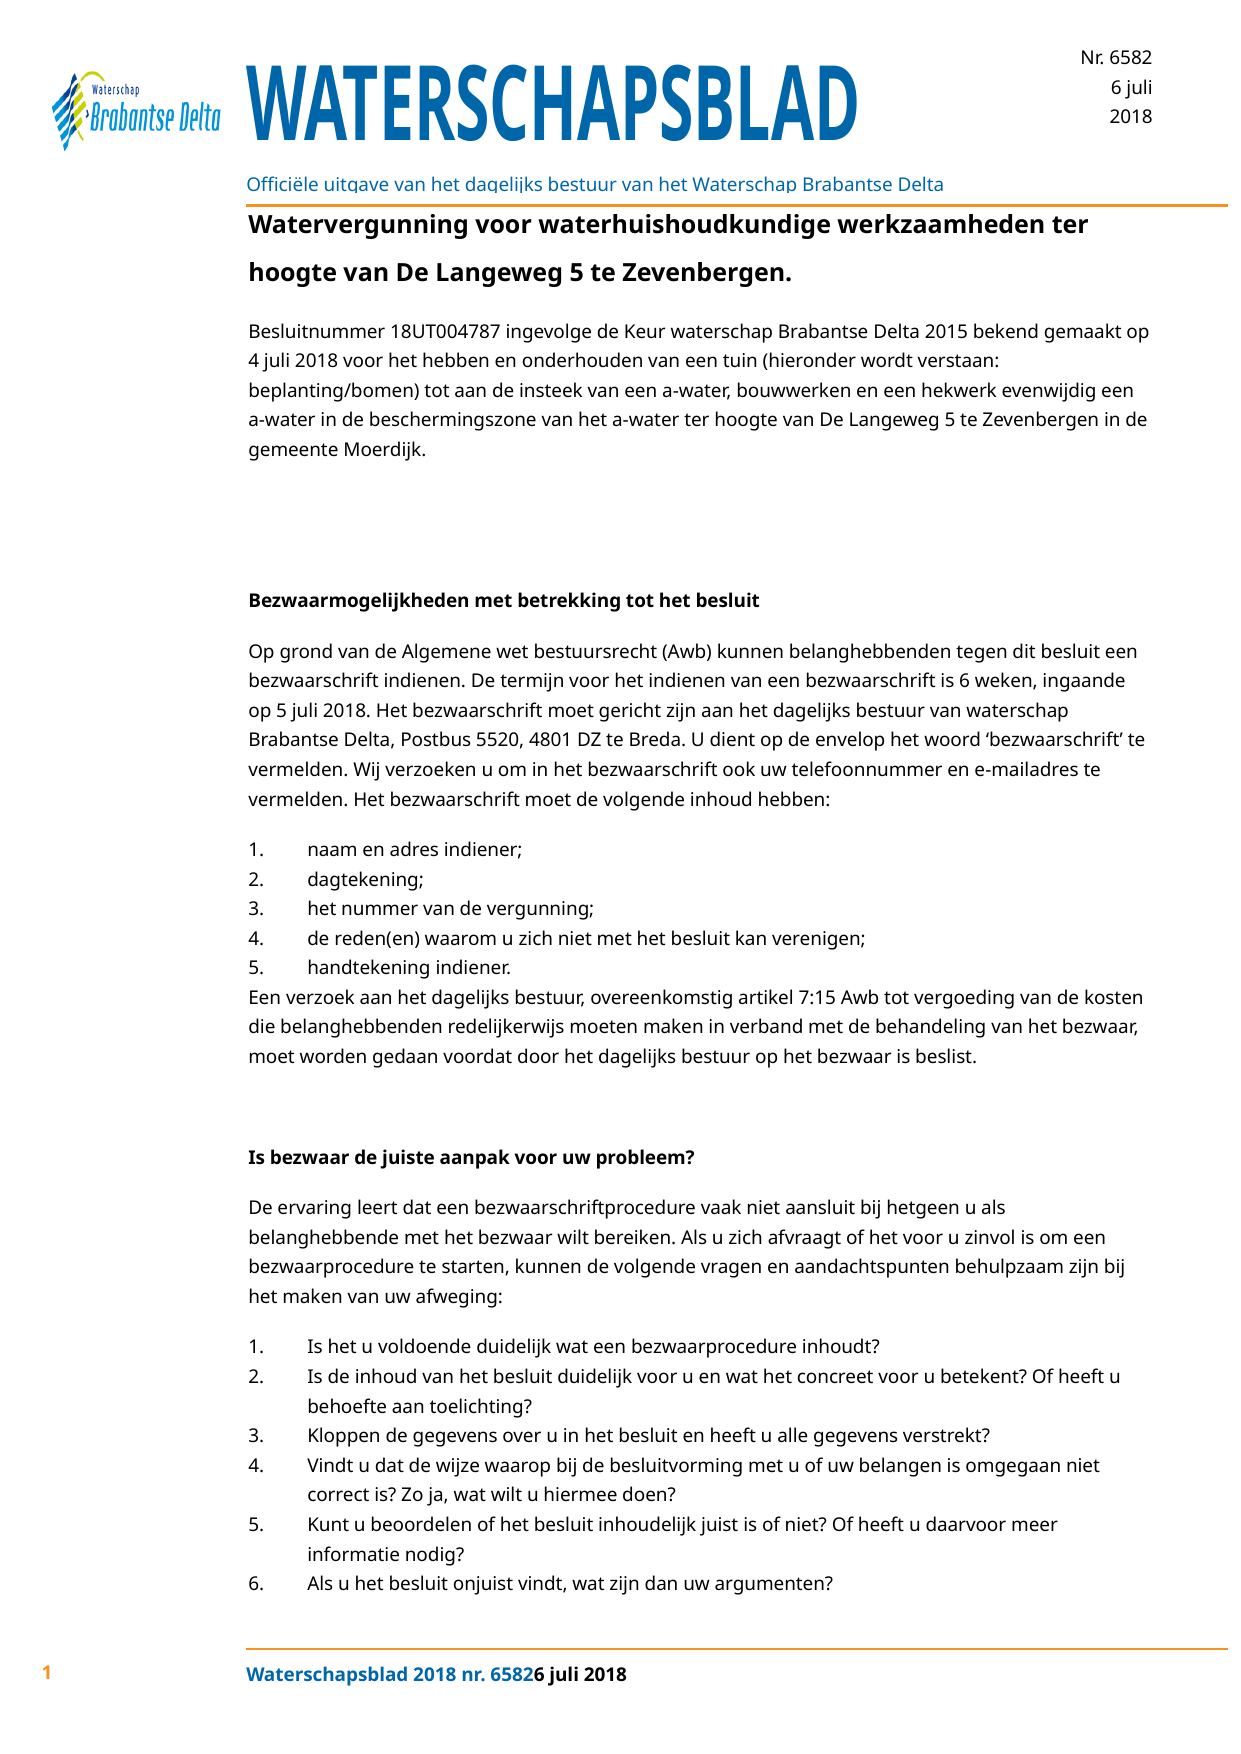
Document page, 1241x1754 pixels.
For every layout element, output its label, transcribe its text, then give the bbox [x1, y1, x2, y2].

list Als u het besluit onjuist vindt, wat zijn dan uw argumenten? [248, 1570, 1152, 1596]
text Is bezwaar de juiste aanpak voor uw probleem? [248, 1144, 1152, 1170]
list Is de inhoud van het besluit duidelijk voor u en wat het concreet voor u betekent? Of heeft u behoefte aan toelichting? [248, 1363, 1152, 1419]
list Kunt u beoordelen of het besluit inhoudelijk juist is of niet? Of heeft u daarvoor meer informatie nodig? [248, 1511, 1152, 1567]
text Watervergunning voor waterhuishoudkundige werkzaamheden ter hoogte van De Langeweg 5 te Zevenbergen. [248, 207, 1152, 288]
list Is het u voldoende duidelijk wat een bezwaarprocedure inhoudt? [248, 1334, 1152, 1359]
text De ervaring leert dat een bezwaarschriftprocedure vaak niet aansluit bij hetgeen u als belanghebbende met het bezwaar wilt bereiken. Als u zich afvraagt of het voor u zinvol is om een bezwaarprocedure te starten, kunnen de volgende vragen en aandachtspunten behulpzaam zijn bij het maken van uw afweging: [248, 1194, 1152, 1309]
list Kloppen de gegevens over u in het besluit en heeft u alle gegevens verstrekt? [248, 1422, 1152, 1448]
list naam en adres indiener; [248, 836, 1152, 862]
text Een verzoek aan het dagelijks bestuur, overeenkomstig artikel 7:15 Awb tot vergoeding van de kosten die belanghebbenden redelijkerwijs moeten maken in verband met de behandeling van het bezwaar, moet worden gedaan voordat door het dagelijks bestuur op het bezwaar is beslist. [248, 984, 1152, 1069]
list het nummer van de vergunning; [248, 895, 1152, 921]
picture [41, 47, 231, 172]
list handtekening indiener. [248, 954, 1152, 980]
text Bezwaarmogelijkheden met betrekking tot het besluit [248, 587, 1152, 613]
list Vindt u dat de wijze waarop bij de besluitvorming met u of uw belangen is omgegaan niet correct is? Zo ja, wat wilt u hiermee doen? [248, 1452, 1152, 1507]
list de reden(en) waarom u zich niet met het besluit kan verenigen; [248, 925, 1152, 951]
list dagtekening; [248, 866, 1152, 892]
text Besluitnummer 18UT004787 ingevolge de Keur waterschap Brabantse Delta 2015 bekend gemaakt op 4 juli 2018 voor het hebben en onderhouden van een tuin (hieronder wordt verstaan: beplanting/bomen) tot aan de insteek van een a-water, bouwwerken en een hekwerk evenwijdig een a-water in de beschermingszone van het a-water ter hoogte van De Langeweg 5 te Zevenbergen in de gemeente Moerdijk. [248, 318, 1152, 462]
text Op grond van de Algemene wet bestuursrecht (Awb) kunnen belanghebbenden tegen dit besluit een bezwaarschrift indienen. De termijn voor het indienen van een bezwaarschrift is 6 weken, ingaande op 5 juli 2018. Het bezwaarschrift moet gericht zijn aan het dagelijks bestuur van waterschap Brabantse Delta, Postbus 5520, 4801 DZ te Breda. U dient op de envelop het woord ‘bezwaarschrift’ te vermelden. Wij verzoeken u om in het bezwaarschrift ook uw telefoonnummer en e‑mailadres te vermelden. Het bezwaarschrift moet de volgende inhoud hebben: [248, 638, 1152, 812]
